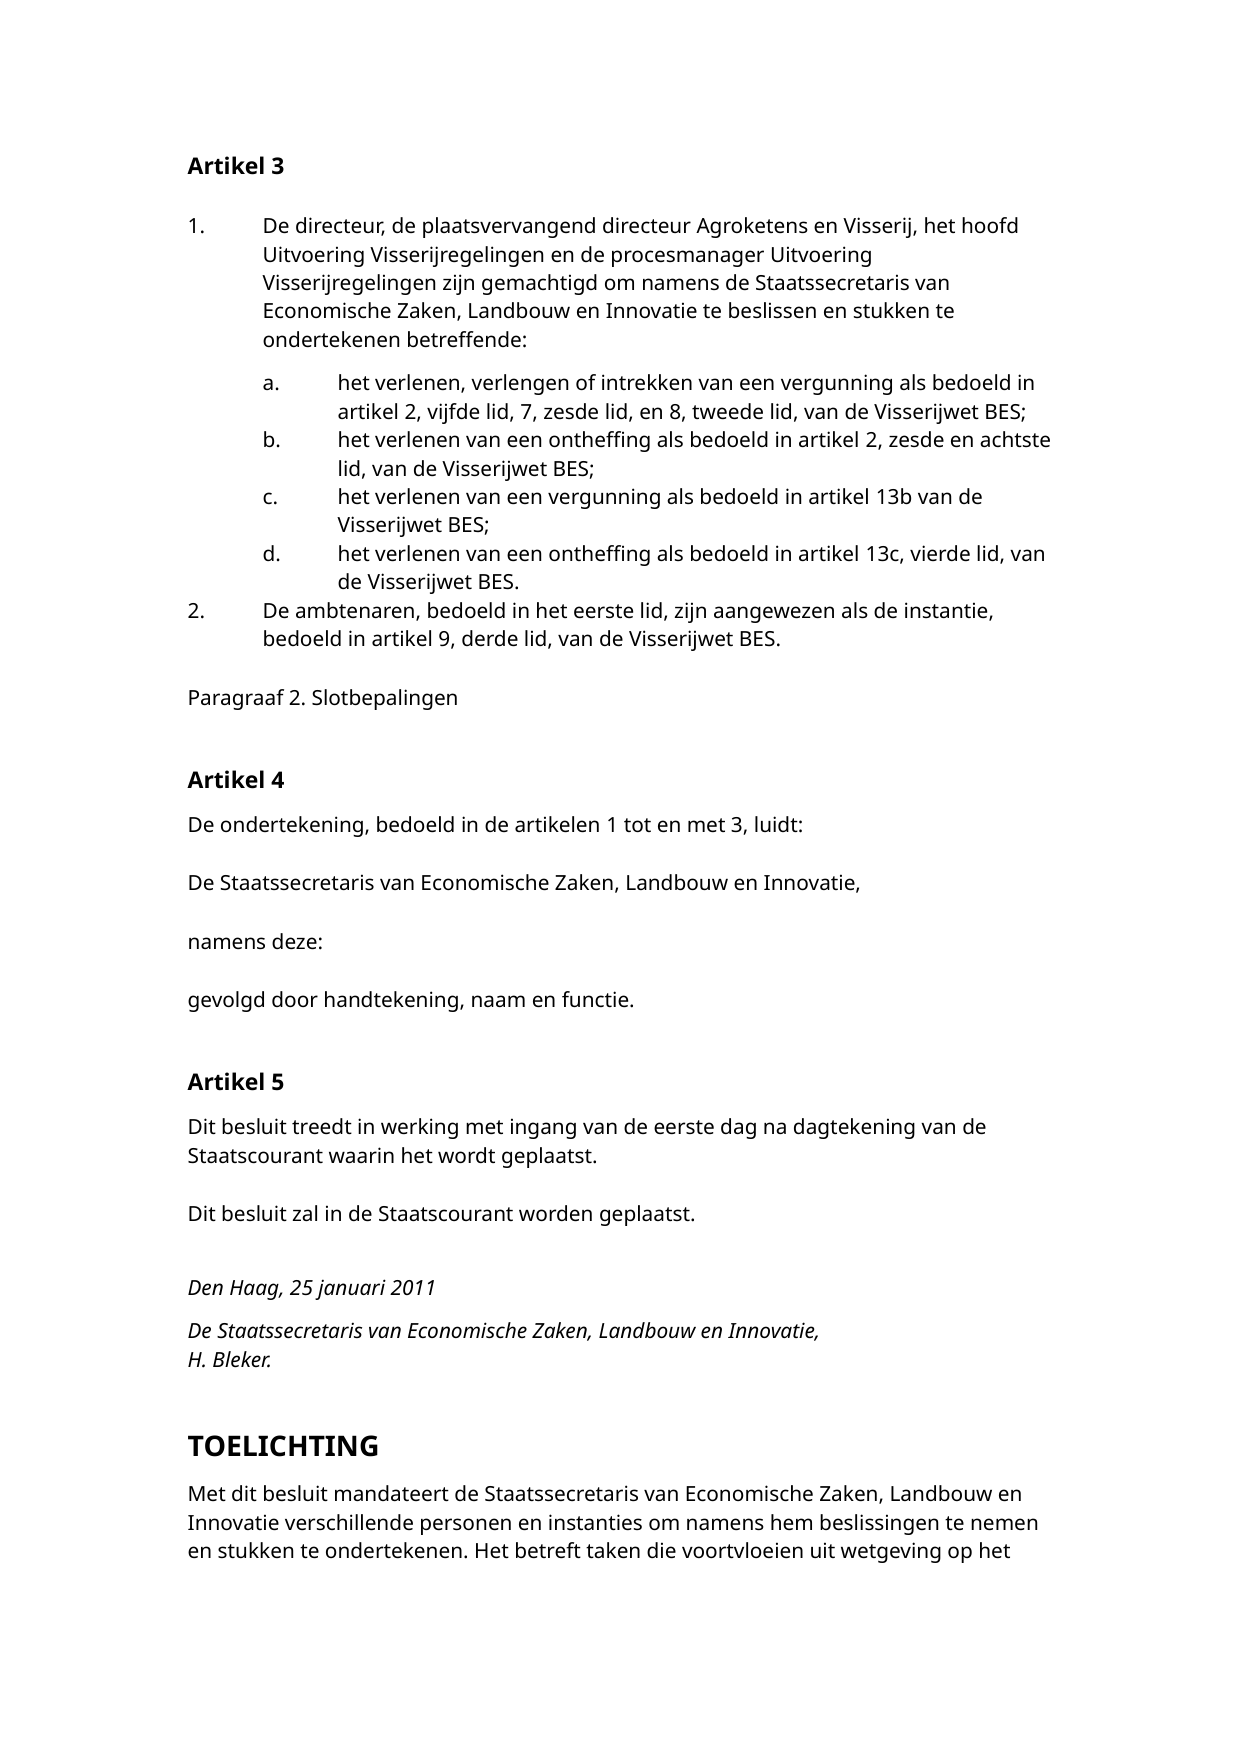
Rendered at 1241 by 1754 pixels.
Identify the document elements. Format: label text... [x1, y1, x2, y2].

text Dit besluit zal in de Staatscourant worden geplaatst. [187, 1199, 1053, 1228]
text De Staatssecretaris van Economische Zaken, Landbouw en Innovatie, [187, 1316, 1053, 1345]
list De directeur, de plaatsvervangend directeur Agroketens en Visserij, het hoofd Uitvoering Visserijregelingen en de procesmanager Uitvoering Visserijregelingen zijn gemachtigd om namens de Staatssecretaris van Economische Zaken, Landbouw en Innovatie te beslissen en stukken te ondertekenen betreffende: [187, 211, 1053, 353]
list het verlenen van een vergunning als bedoeld in artikel 13b van de Visserijwet BES; [262, 482, 1053, 539]
subtitle Paragraaf 2. Slotbepalingen [187, 683, 1053, 711]
text De Staatssecretaris van Economische Zaken, Landbouw en Innovatie, [187, 868, 1053, 897]
list het verlenen, verlengen of intrekken van een vergunning als bedoeld in artikel 2, vijfde lid, 7, zesde lid, en 8, tweede lid, van de Visserijwet BES; [262, 368, 1053, 425]
subtitle TOELICHTING [187, 1426, 1053, 1464]
subtitle Artikel 3 [187, 150, 1053, 181]
text gevolgd door handtekening, naam en functie. [187, 985, 1053, 1014]
list het verlenen van een ontheffing als bedoeld in artikel 2, zesde en achtste lid, van de Visserijwet BES; [262, 425, 1053, 482]
list De ambtenaren, bedoeld in het eerste lid, zijn aangewezen als de instantie, bedoeld in artikel 9, derde lid, van de Visserijwet BES. [187, 596, 1053, 653]
text Met dit besluit mandateert de Staatssecretaris van Economische Zaken, Landbouw en Innovatie verschillende personen en instanties om namens hem beslissingen te nemen en stukken te ondertekenen. Het betreft taken die voortvloeien uit wetgeving op het [187, 1479, 1053, 1564]
subtitle Artikel 5 [187, 1066, 1053, 1097]
subtitle Artikel 4 [187, 764, 1053, 795]
text H. Bleker. [187, 1345, 1053, 1373]
list het verlenen van een ontheffing als bedoeld in artikel 13c, vierde lid, van de Visserijwet BES. [262, 539, 1053, 596]
text Den Haag, 25 januari 2011 [187, 1273, 1053, 1301]
text Dit besluit treedt in werking met ingang van de eerste dag na dagtekening van de Staatscourant waarin het wordt geplaatst. [187, 1112, 1053, 1169]
text namens deze: [187, 927, 1053, 955]
text De ondertekening, bedoeld in de artikelen 1 tot en met 3, luidt: [187, 810, 1053, 838]
